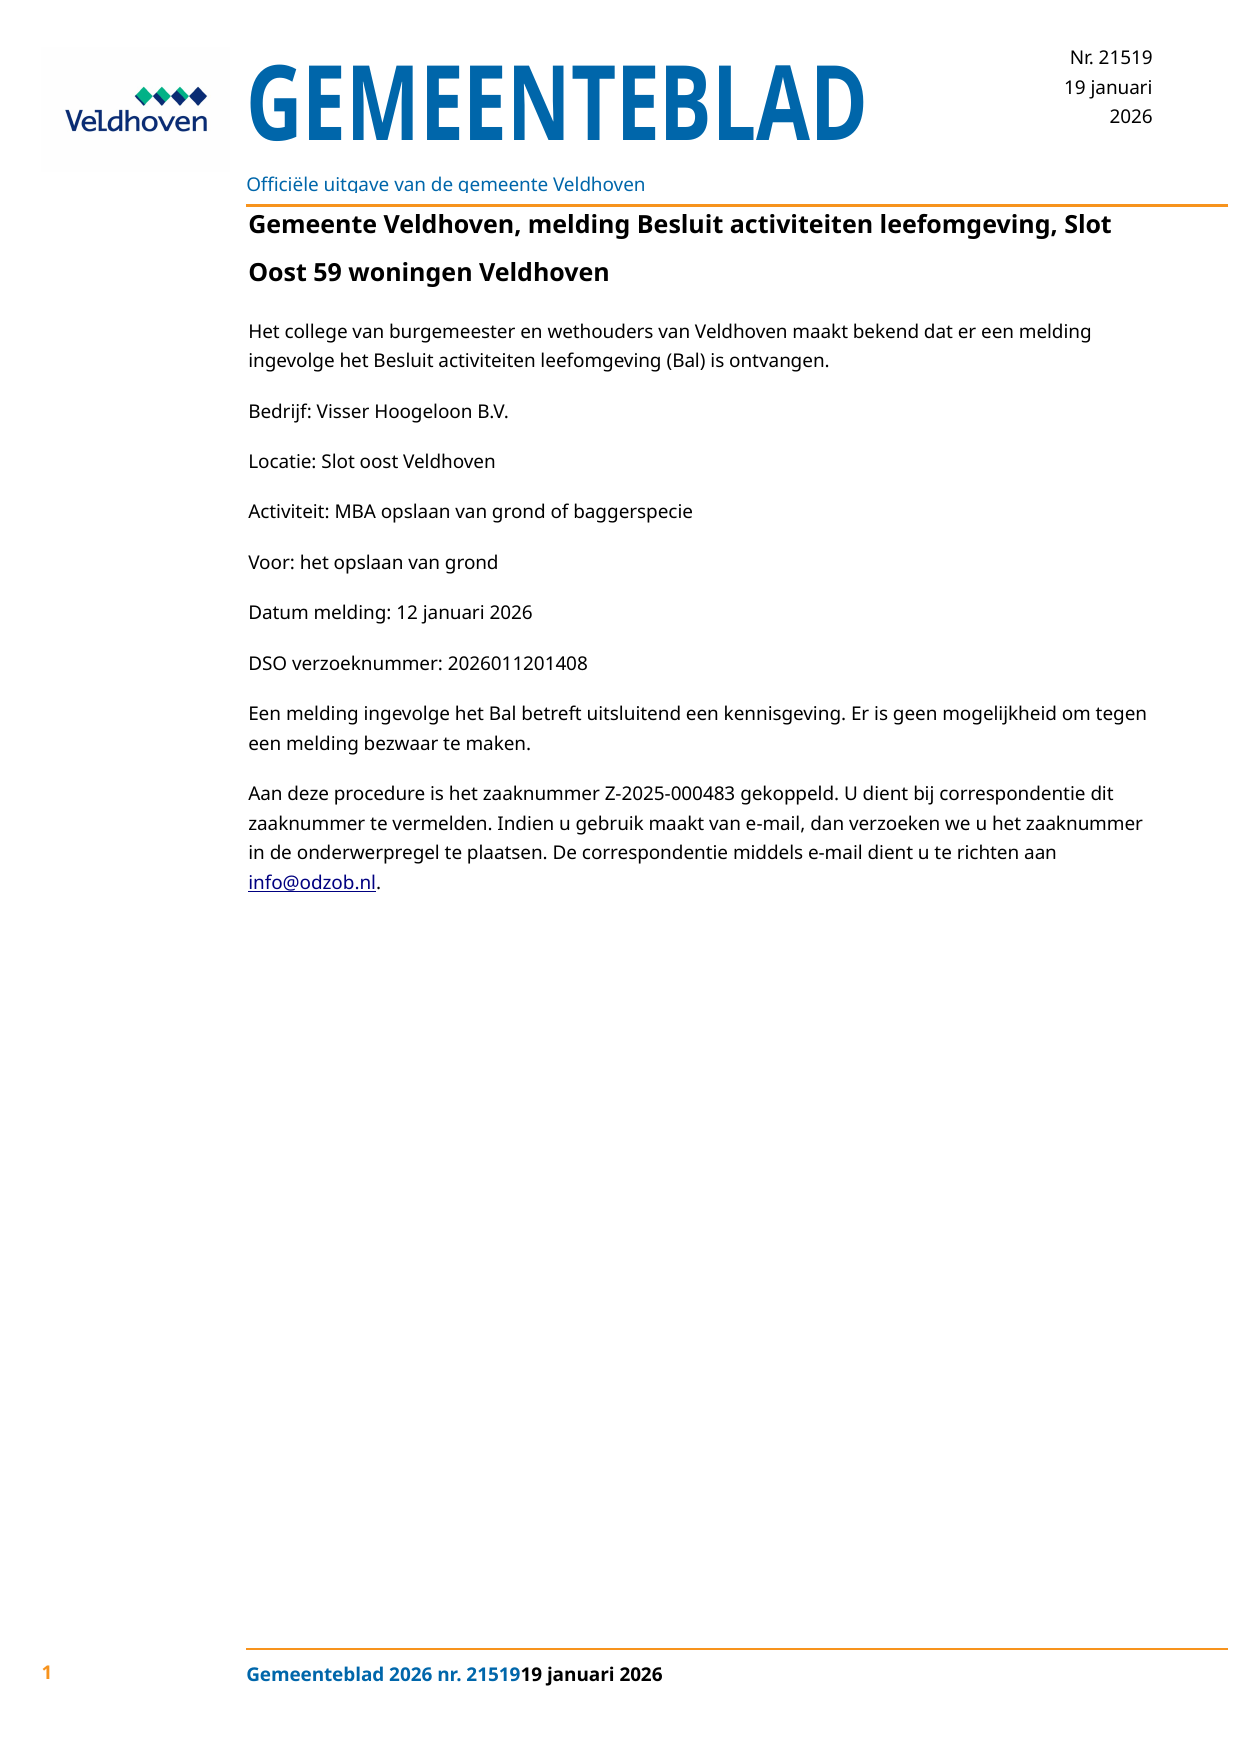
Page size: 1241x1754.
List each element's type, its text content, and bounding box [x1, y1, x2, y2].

text Een melding ingevolge het Bal betreft uitsluitend een kennisgeving. Er is geen mogelijkheid om tegen een melding bezwaar te maken. [248, 700, 1152, 756]
text Locatie: Slot oost Veldhoven [248, 448, 1152, 474]
text Activiteit: MBA opslaan van grond of baggerspecie [248, 499, 1152, 524]
text Voor: het opslaan van grond [248, 549, 1152, 575]
text Aan deze procedure is het zaaknummer Z-2025-000483 gekoppeld. U dient bij correspondentie dit zaaknummer te vermelden. Indien u gebruik maakt van e-mail, dan verzoeken we u het zaaknummer in de onderwerpregel te plaatsen. De correspondentie middels e-mail dient u te richten aan info@odzob.nl. [248, 780, 1152, 895]
text Gemeente Veldhoven, melding Besluit activiteiten leefomgeving, Slot Oost 59 woningen Veldhoven [248, 207, 1152, 288]
picture [41, 47, 231, 172]
text DSO verzoeknummer: 2026011201408 [248, 650, 1152, 676]
text Het college van burgemeester en wethouders van Veldhoven maakt bekend dat er een melding ingevolge het Besluit activiteiten leefomgeving (Bal) is ontvangen. [248, 318, 1152, 373]
text Bedrijf: Visser Hoogeloon B.V. [248, 398, 1152, 424]
text Datum melding: 12 januari 2026 [248, 599, 1152, 625]
